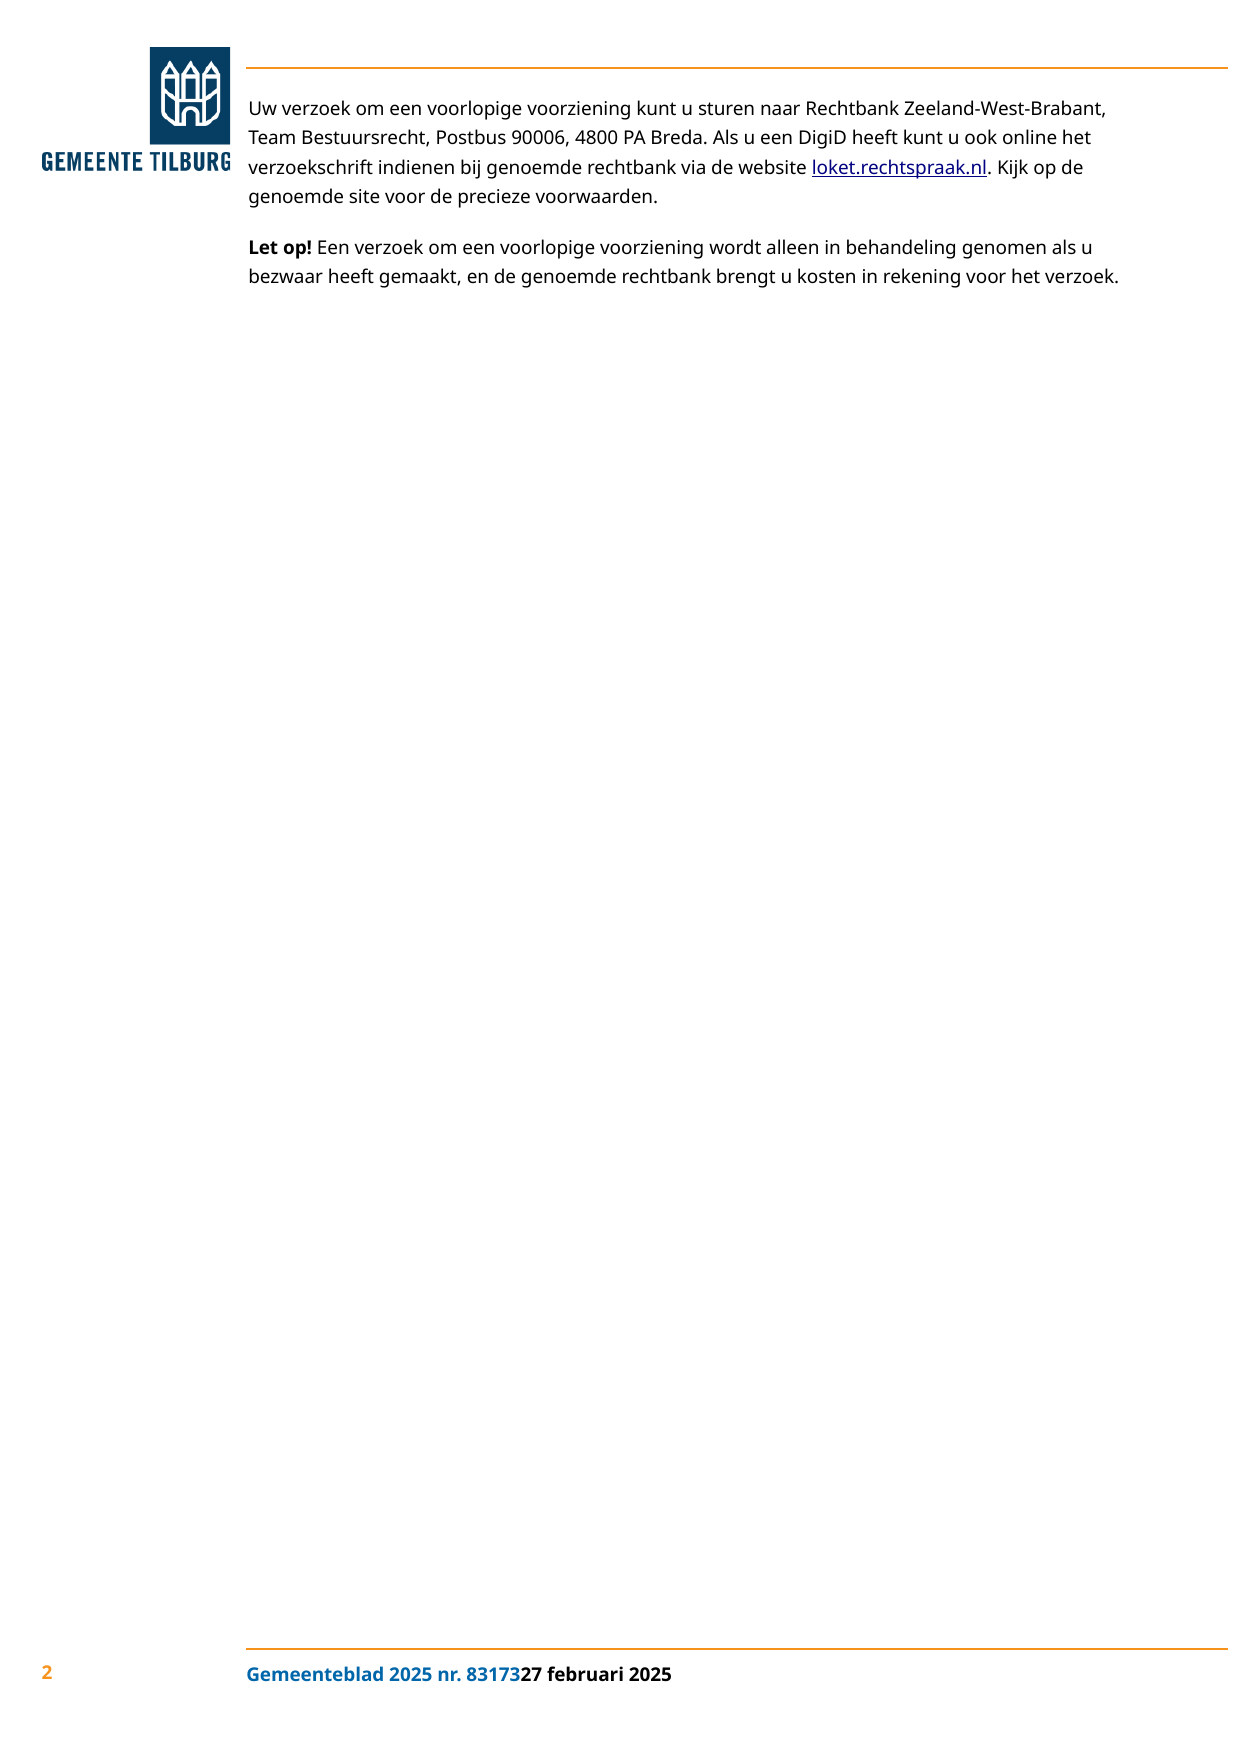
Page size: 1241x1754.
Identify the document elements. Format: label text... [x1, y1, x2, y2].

picture [41, 47, 231, 172]
text Uw verzoek om een voorlopige voorziening kunt u sturen naar Rechtbank Zeeland-West-Brabant, Team Bestuursrecht, Postbus 90006, 4800 PA Breda. Als u een DigiD heeft kunt u ook online het verzoekschrift indienen bij genoemde rechtbank via de website loket.rechtspraak.nl. Kijk op de genoemde site voor de precieze voorwaarden. [248, 95, 1152, 209]
text Let op! Een verzoek om een voorlopige voorziening wordt alleen in behandeling genomen als u bezwaar heeft gemaakt, en de genoemde rechtbank brengt u kosten in rekening voor het verzoek. [248, 234, 1152, 289]
